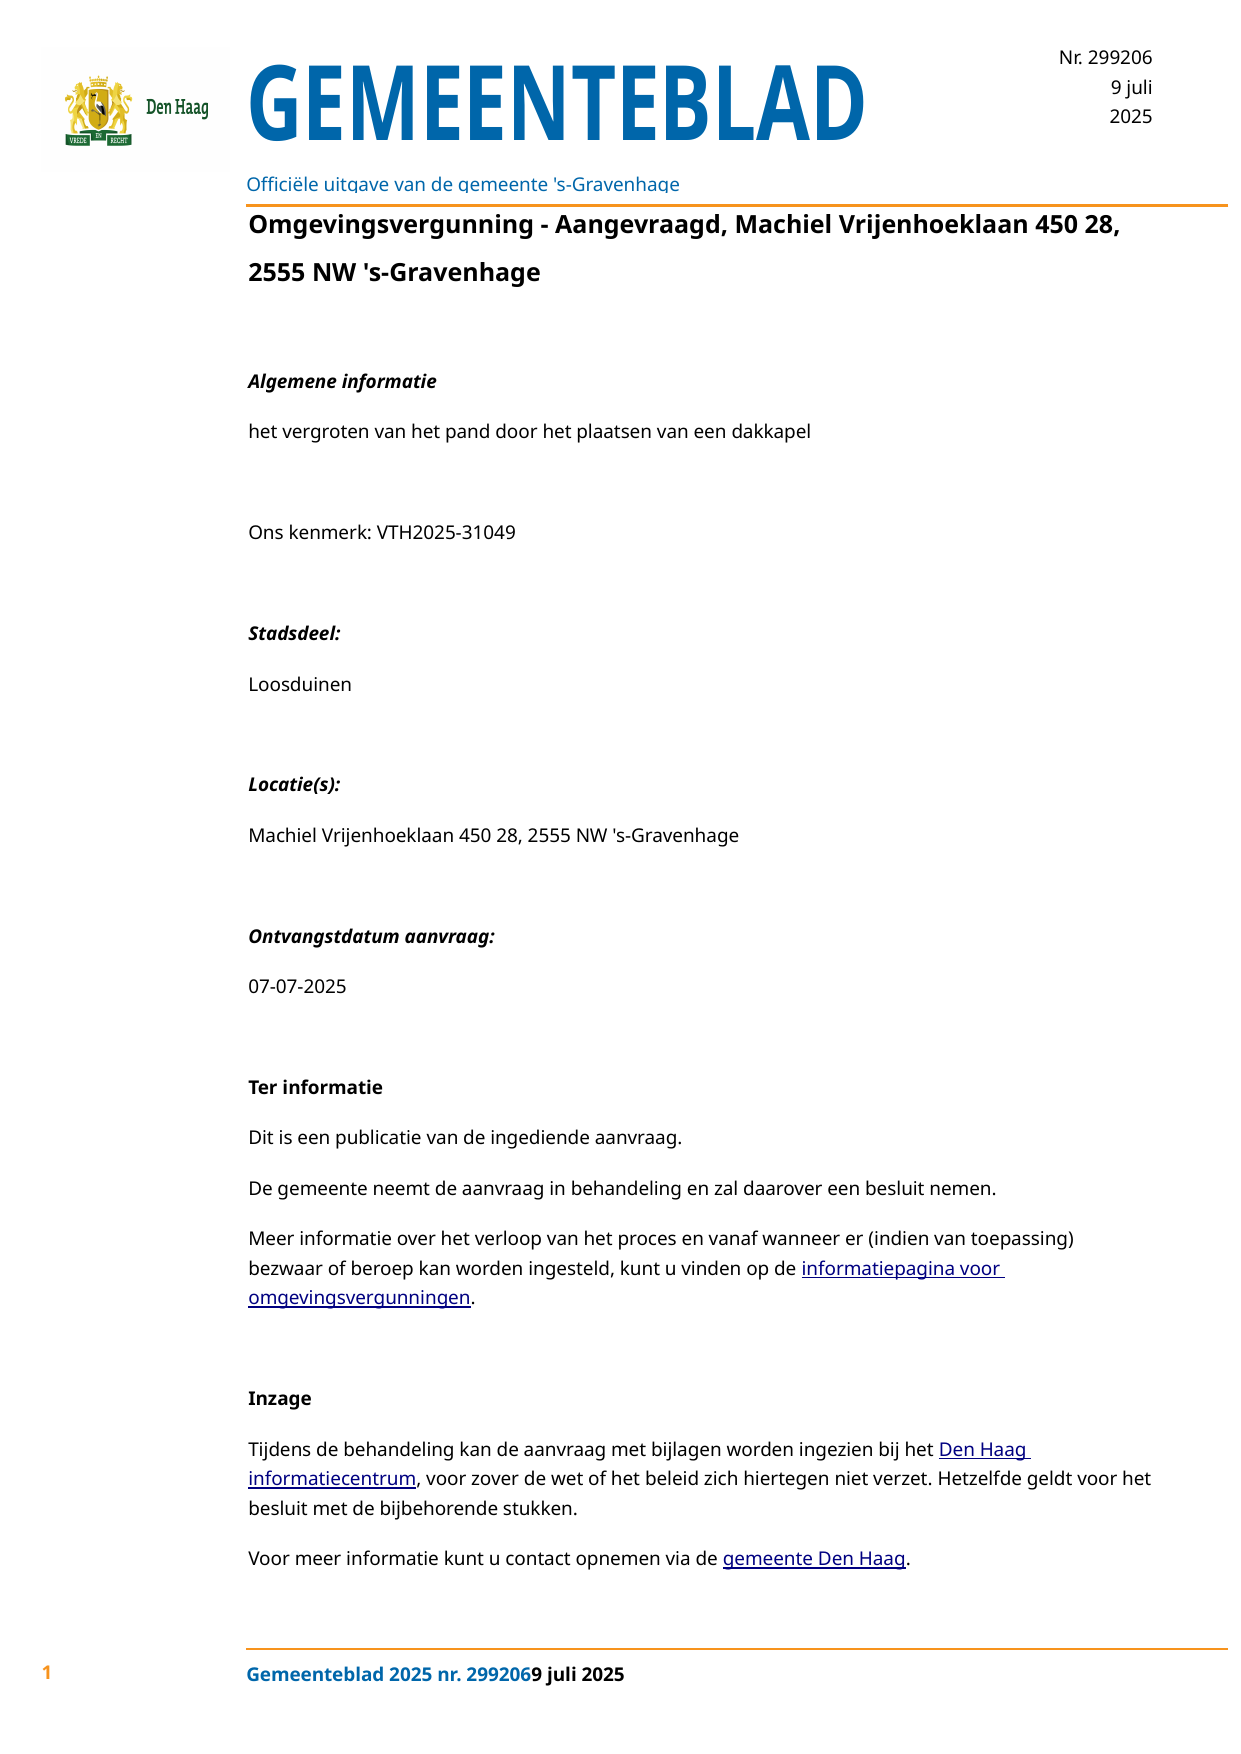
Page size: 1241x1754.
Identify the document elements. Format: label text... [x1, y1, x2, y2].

text Locatie(s): [248, 772, 1152, 797]
text Loosduinen [248, 671, 1152, 697]
text Omgevingsvergunning - Aangevraagd, Machiel Vrijenhoeklaan 450 28, 2555 NW 's-Gravenhage [248, 207, 1152, 288]
text Ons kenmerk: VTH2025-31049 [248, 519, 1152, 545]
text Meer informatie over het verloop van het proces en vanaf wanneer er (indien van toepassing) bezwaar of beroep kan worden ingesteld, kunt u vinden op de informatiepagina voor omgevingsvergunningen. [248, 1225, 1152, 1310]
text Ontvangstdatum aanvraag: [248, 923, 1152, 949]
text Stadsdeel: [248, 620, 1152, 646]
text Tijdens de behandeling kan de aanvraag met bijlagen worden ingezien bij het Den Haag informatiecentrum, voor zover de wet of het beleid zich hiertegen niet verzet. Hetzelfde geldt voor het besluit met de bijbehorende stukken. [248, 1436, 1152, 1521]
text Inzage [248, 1385, 1152, 1411]
text Machiel Vrijenhoeklaan 450 28, 2555 NW 's-Gravenhage [248, 822, 1152, 848]
text De gemeente neemt de aanvraag in behandeling en zal daarover een besluit nemen. [248, 1175, 1152, 1201]
text Algemene informatie [248, 368, 1152, 394]
text Ter informatie [248, 1074, 1152, 1100]
text Dit is een publicatie van de ingediende aanvraag. [248, 1124, 1152, 1150]
text Voor meer informatie kunt u contact opnemen via de gemeente Den Haag. [248, 1545, 1152, 1571]
picture [41, 47, 231, 172]
text 07-07-2025 [248, 973, 1152, 999]
text het vergroten van het pand door het plaatsen van een dakkapel [248, 419, 1152, 444]
